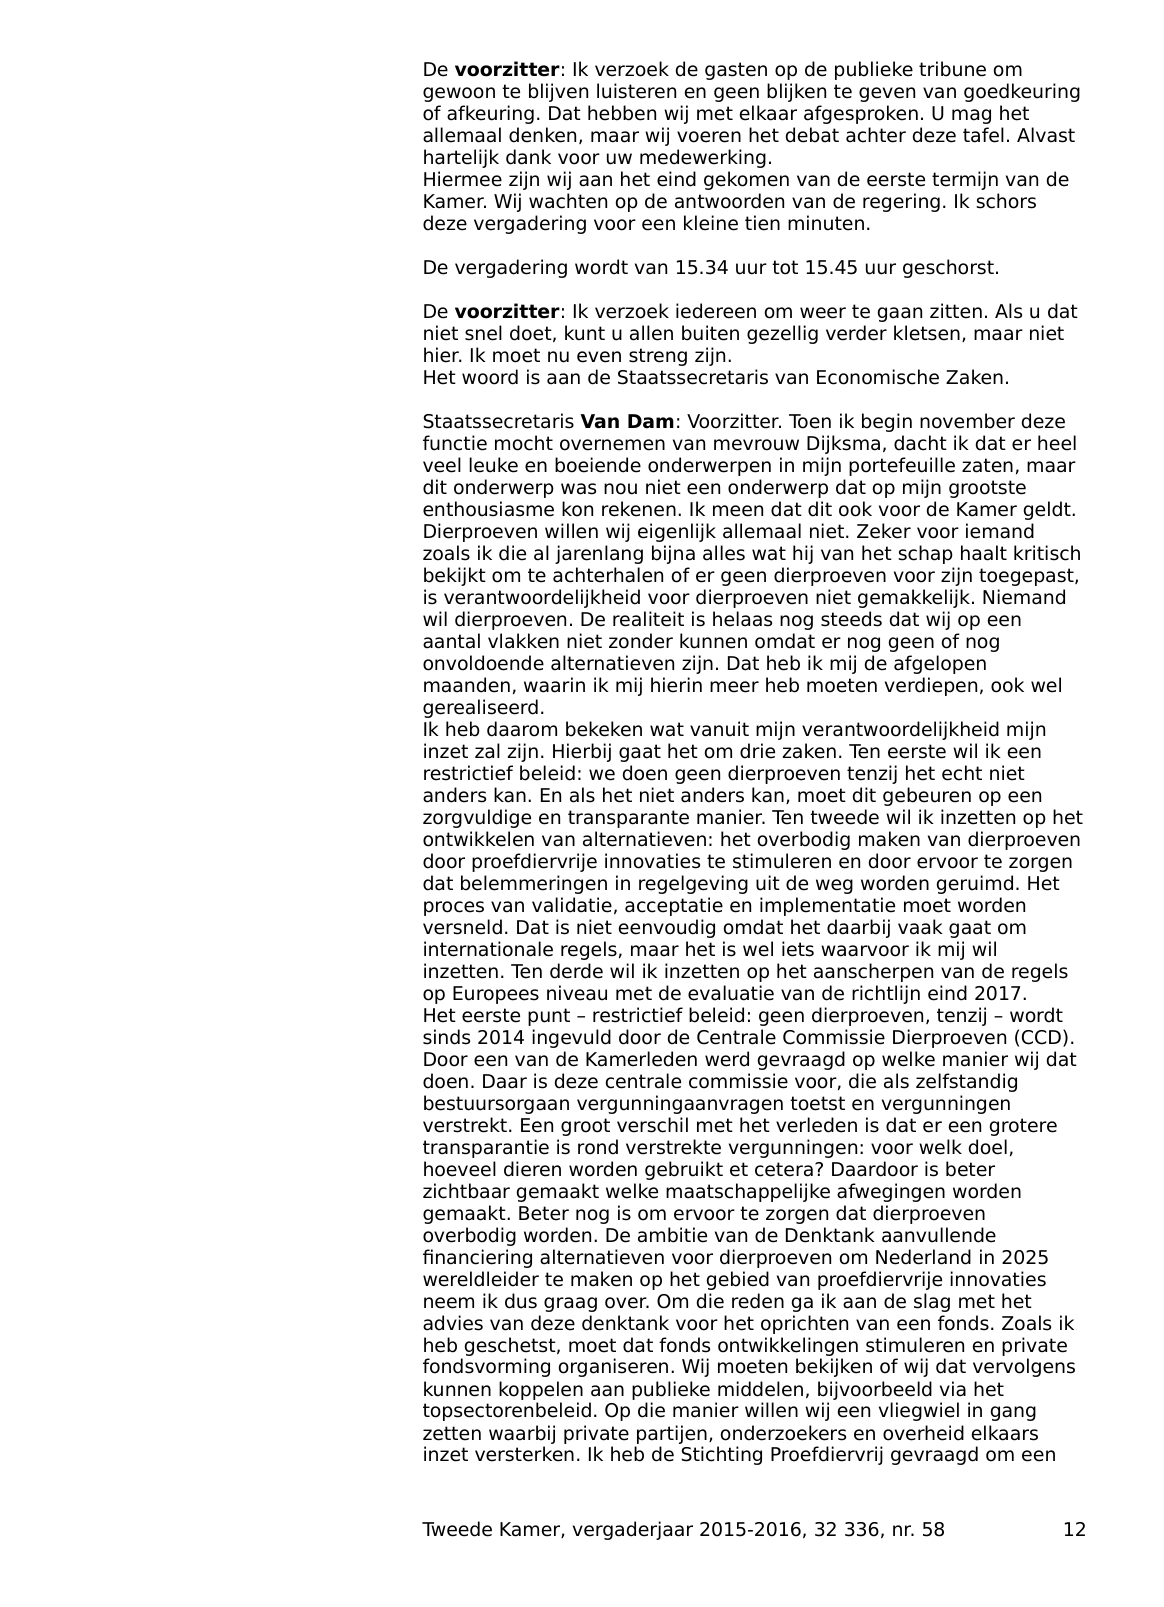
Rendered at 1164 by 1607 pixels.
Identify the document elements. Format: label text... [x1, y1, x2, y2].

text De voorzitter: Ik verzoek de gasten op de publieke tribune om gewoon te blijven luisteren en geen blijken te geven van goedkeuring of afkeuring. Dat hebben wij met elkaar afgesproken. U mag het allemaal denken, maar wij voeren het debat achter deze tafel. Alvast hartelijk dank voor uw medewerking. [422, 59, 1087, 169]
text Het woord is aan de Staatssecretaris van Economische Zaken. [422, 367, 1087, 389]
text Staatssecretaris Van Dam: Voorzitter. Toen ik begin november deze functie mocht overnemen van mevrouw Dijksma, dacht ik dat er heel veel leuke en boeiende onderwerpen in mijn portefeuille zaten, maar dit onderwerp was nou niet een onderwerp dat op mijn grootste enthousiasme kon rekenen. Ik meen dat dit ook voor de Kamer geldt. Dierproeven willen wij eigenlijk allemaal niet. Zeker voor iemand zoals ik die al jarenlang bijna alles wat hij van het schap haalt kritisch bekijkt om te achterhalen of er geen dierproeven voor zijn toegepast, is verantwoordelijkheid voor dierproeven niet gemakkelijk. Niemand wil dierproeven. De realiteit is helaas nog steeds dat wij op een aantal vlakken niet zonder kunnen omdat er nog geen of nog onvoldoende alternatieven zijn. Dat heb ik mij de afgelopen maanden, waarin ik mij hierin meer heb moeten verdiepen, ook wel gerealiseerd. [422, 411, 1087, 719]
text De voorzitter: Ik verzoek iedereen om weer te gaan zitten. Als u dat niet snel doet, kunt u allen buiten gezellig verder kletsen, maar niet hier. Ik moet nu even streng zijn. [422, 301, 1087, 367]
text Het eerste punt – restrictief beleid: geen dierproeven, tenzij – wordt sinds 2014 ingevuld door de Centrale Commissie Dierproeven (CCD). Door een van de Kamerleden werd gevraagd op welke manier wij dat doen. Daar is deze centrale commissie voor, die als zelfstandig bestuursorgaan vergunningaanvragen toetst en vergunningen verstrekt. Een groot verschil met het verleden is dat er een grotere transparantie is rond verstrekte vergunningen: voor welk doel, hoeveel dieren worden gebruikt et cetera? Daardoor is beter zichtbaar gemaakt welke maatschappelijke afwegingen worden gemaakt. Beter nog is om ervoor te zorgen dat dierproeven overbodig worden. De ambitie van de Denktank aanvullende financiering alternatieven voor dierproeven om Nederland in 2025 wereldleider te maken op het gebied van proefdiervrije innovaties neem ik dus graag over. Om die reden ga ik aan de slag met het advies van deze denktank voor het oprichten van een fonds. Zoals ik heb geschetst, moet dat fonds ontwikkelingen stimuleren en private fondsvorming organiseren. Wij moeten bekijken of wij dat vervolgens kunnen koppelen aan publieke middelen, bijvoorbeeld via het topsectorenbeleid. Op die manier willen wij een vliegwiel in gang zetten waarbij private partijen, onderzoekers en overheid elkaars inzet versterken. Ik heb de Stichting Proefdiervrij gevraagd om een [422, 1005, 1087, 1466]
text Hiermee zijn wij aan het eind gekomen van de eerste termijn van de Kamer. Wij wachten op de antwoorden van de regering. Ik schors deze vergadering voor een kleine tien minuten. [422, 169, 1087, 235]
text De vergadering wordt van 15.34 uur tot 15.45 uur geschorst. [422, 257, 1087, 279]
text Ik heb daarom bekeken wat vanuit mijn verantwoordelijkheid mijn inzet zal zijn. Hierbij gaat het om drie zaken. Ten eerste wil ik een restrictief beleid: we doen geen dierproeven tenzij het echt niet anders kan. En als het niet anders kan, moet dit gebeuren op een zorgvuldige en transparante manier. Ten tweede wil ik inzetten op het ontwikkelen van alternatieven: het overbodig maken van dierproeven door proefdiervrije innovaties te stimuleren en door ervoor te zorgen dat belemmeringen in regelgeving uit de weg worden geruimd. Het proces van validatie, acceptatie en implementatie moet worden versneld. Dat is niet eenvoudig omdat het daarbij vaak gaat om internationale regels, maar het is wel iets waarvoor ik mij wil inzetten. Ten derde wil ik inzetten op het aanscherpen van de regels op Europees niveau met de evaluatie van de richtlijn eind 2017. [422, 719, 1087, 1005]
